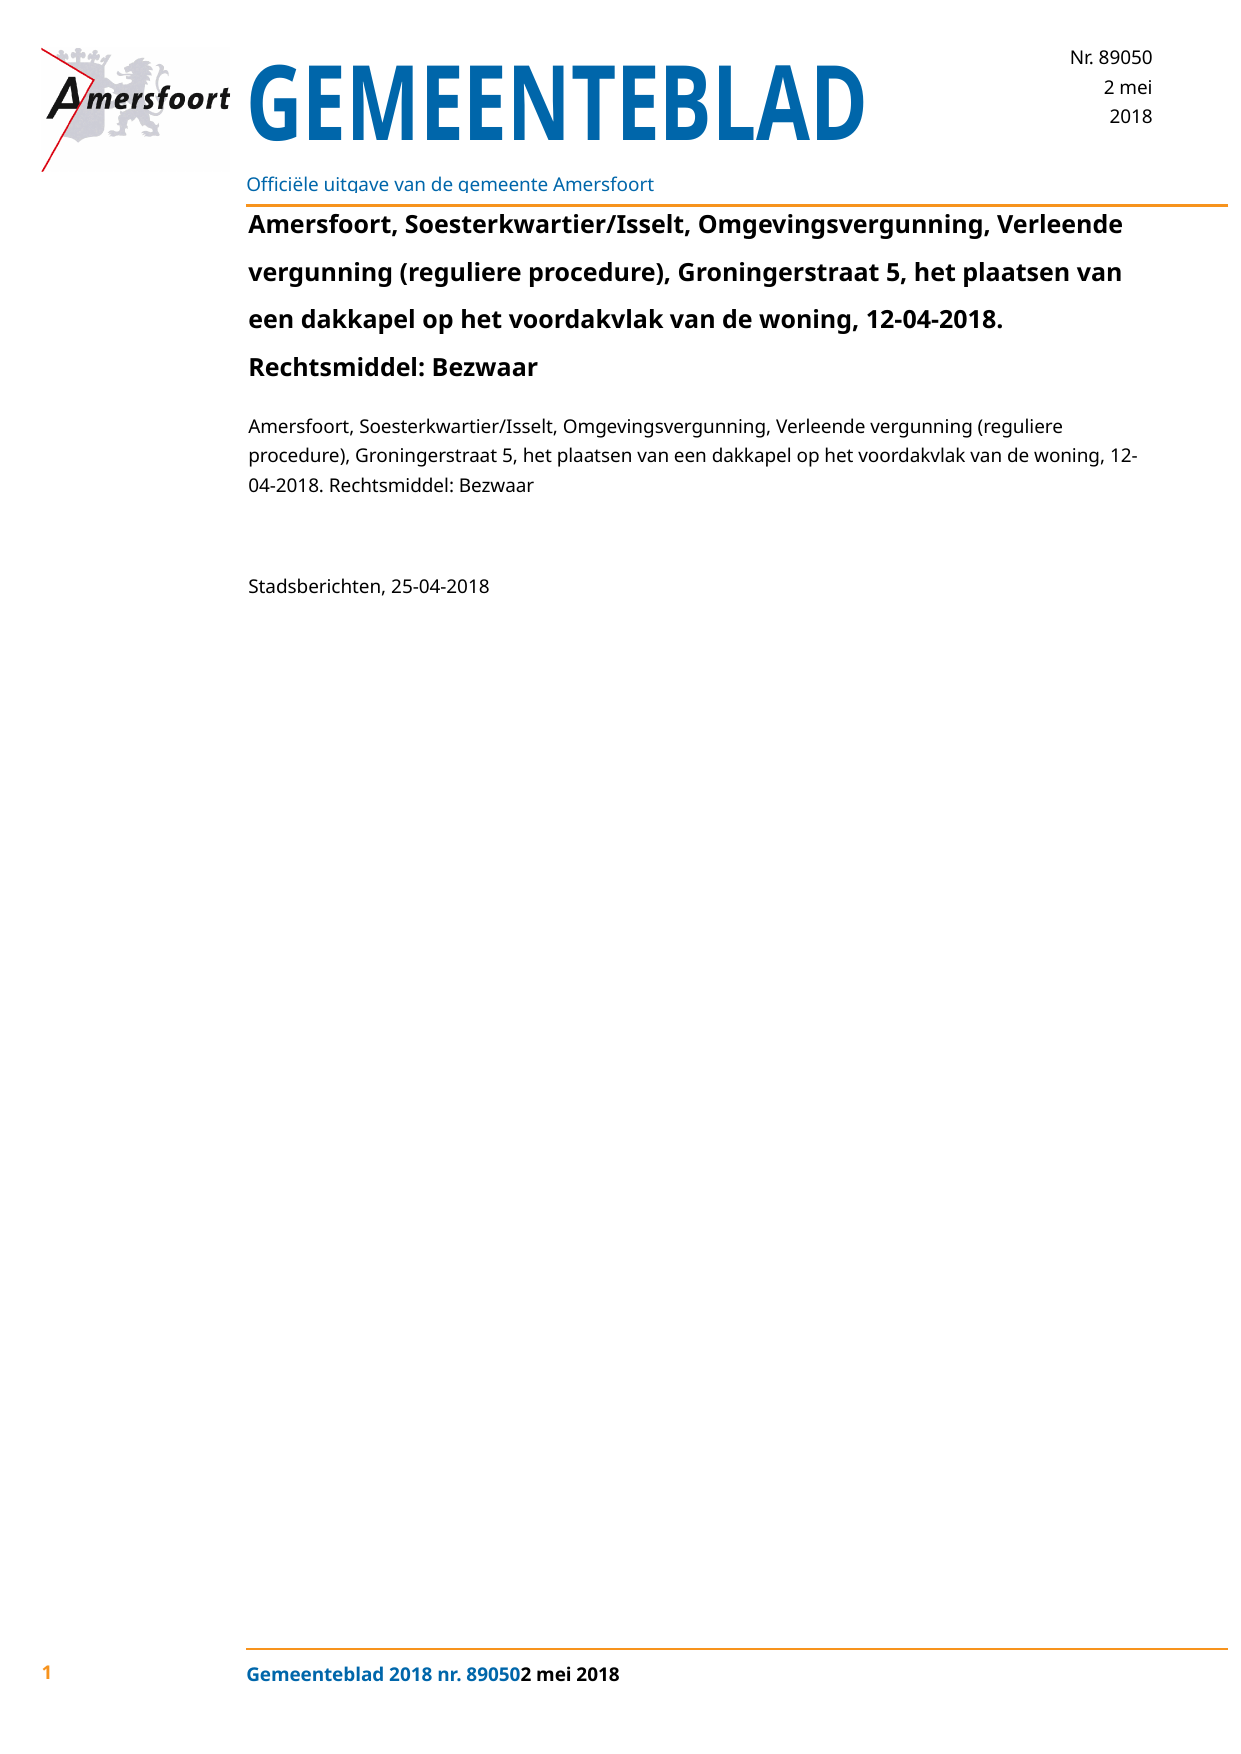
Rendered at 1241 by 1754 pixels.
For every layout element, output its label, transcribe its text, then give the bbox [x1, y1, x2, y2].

text Stadsberichten, 25-04-2018 [248, 573, 1152, 599]
text Amersfoort, Soesterkwartier/Isselt, Omgevingsvergunning, Verleende vergunning (reguliere procedure), Groningerstraat 5, het plaatsen van een dakkapel op het voordakvlak van de woning, 12-04-2018. Rechtsmiddel: Bezwaar [248, 207, 1152, 384]
text Amersfoort, Soesterkwartier/Isselt, Omgevingsvergunning, Verleende vergunning (reguliere procedure), Groningerstraat 5, het plaatsen van een dakkapel op het voordakvlak van de woning, 12-04-2018. Rechtsmiddel: Bezwaar [248, 413, 1152, 498]
picture [41, 47, 231, 172]
